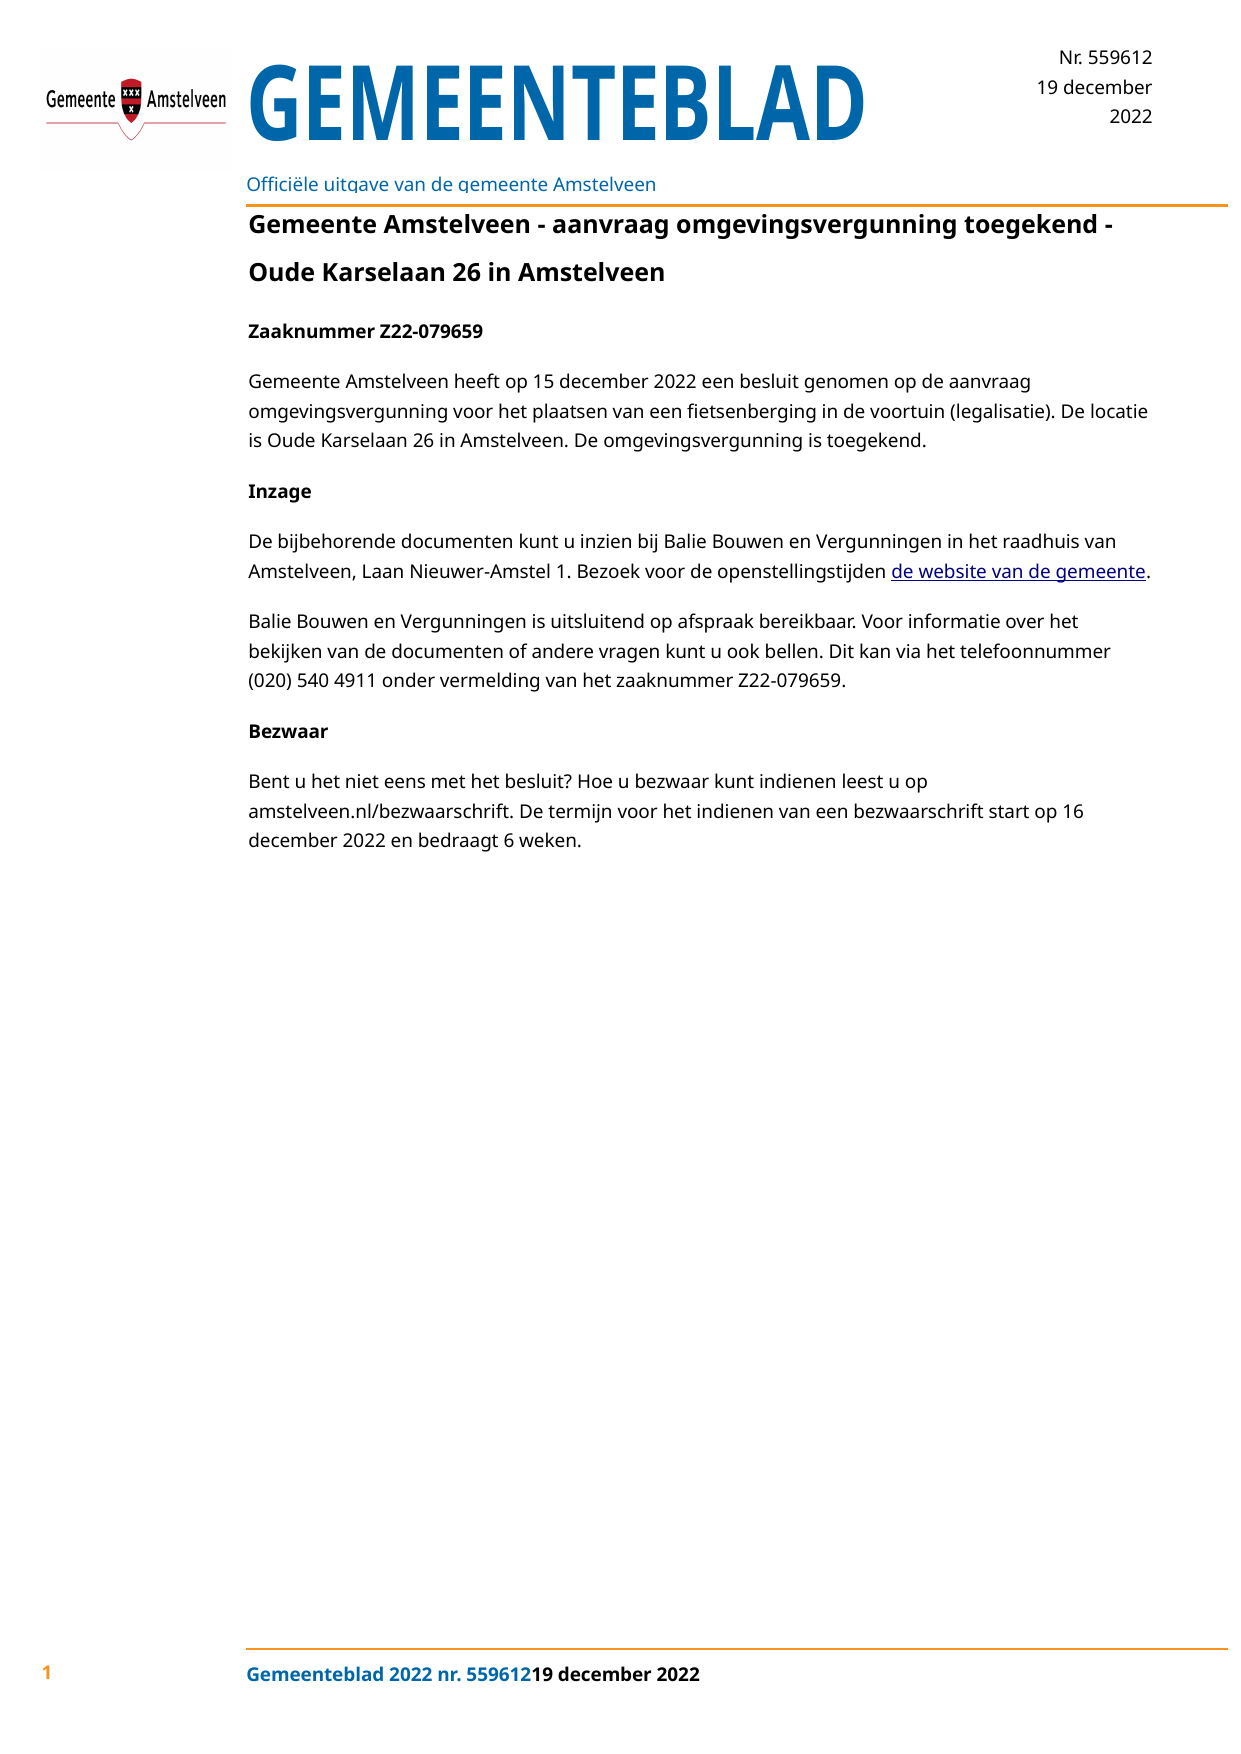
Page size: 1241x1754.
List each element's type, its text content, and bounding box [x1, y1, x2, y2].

text Inzage [248, 478, 1152, 504]
text Bezwaar [248, 718, 1152, 744]
text Gemeente Amstelveen - aanvraag omgevingsvergunning toegekend - Oude Karselaan 26 in Amstelveen [248, 207, 1152, 288]
text Bent u het niet eens met het besluit? Hoe u bezwaar kunt indienen leest u op amstelveen.nl/bezwaarschrift. De termijn voor het indienen van een bezwaarschrift start op 16 december 2022 en bedraagt 6 weken. [248, 768, 1152, 853]
text De bijbehorende documenten kunt u inzien bij Balie Bouwen en Vergunningen in het raadhuis van Amstelveen, Laan Nieuwer-Amstel 1. Bezoek voor de openstellingstijden de website van de gemeente. [248, 528, 1152, 584]
text Zaaknummer Z22-079659 [248, 318, 1152, 344]
text Gemeente Amstelveen heeft op 15 december 2022 een besluit genomen op de aanvraag omgevingsvergunning voor het plaatsen van een fietsenberging in de voortuin (legalisatie). De locatie is Oude Karselaan 26 in Amstelveen. De omgevingsvergunning is toegekend. [248, 368, 1152, 453]
text Balie Bouwen en Vergunningen is uitsluitend op afspraak bereikbaar. Voor informatie over het bekijken van de documenten of andere vragen kunt u ook bellen. Dit kan via het telefoonnummer (020) 540 4911 onder vermelding van het zaaknummer Z22-079659. [248, 608, 1152, 693]
picture [41, 47, 231, 172]
